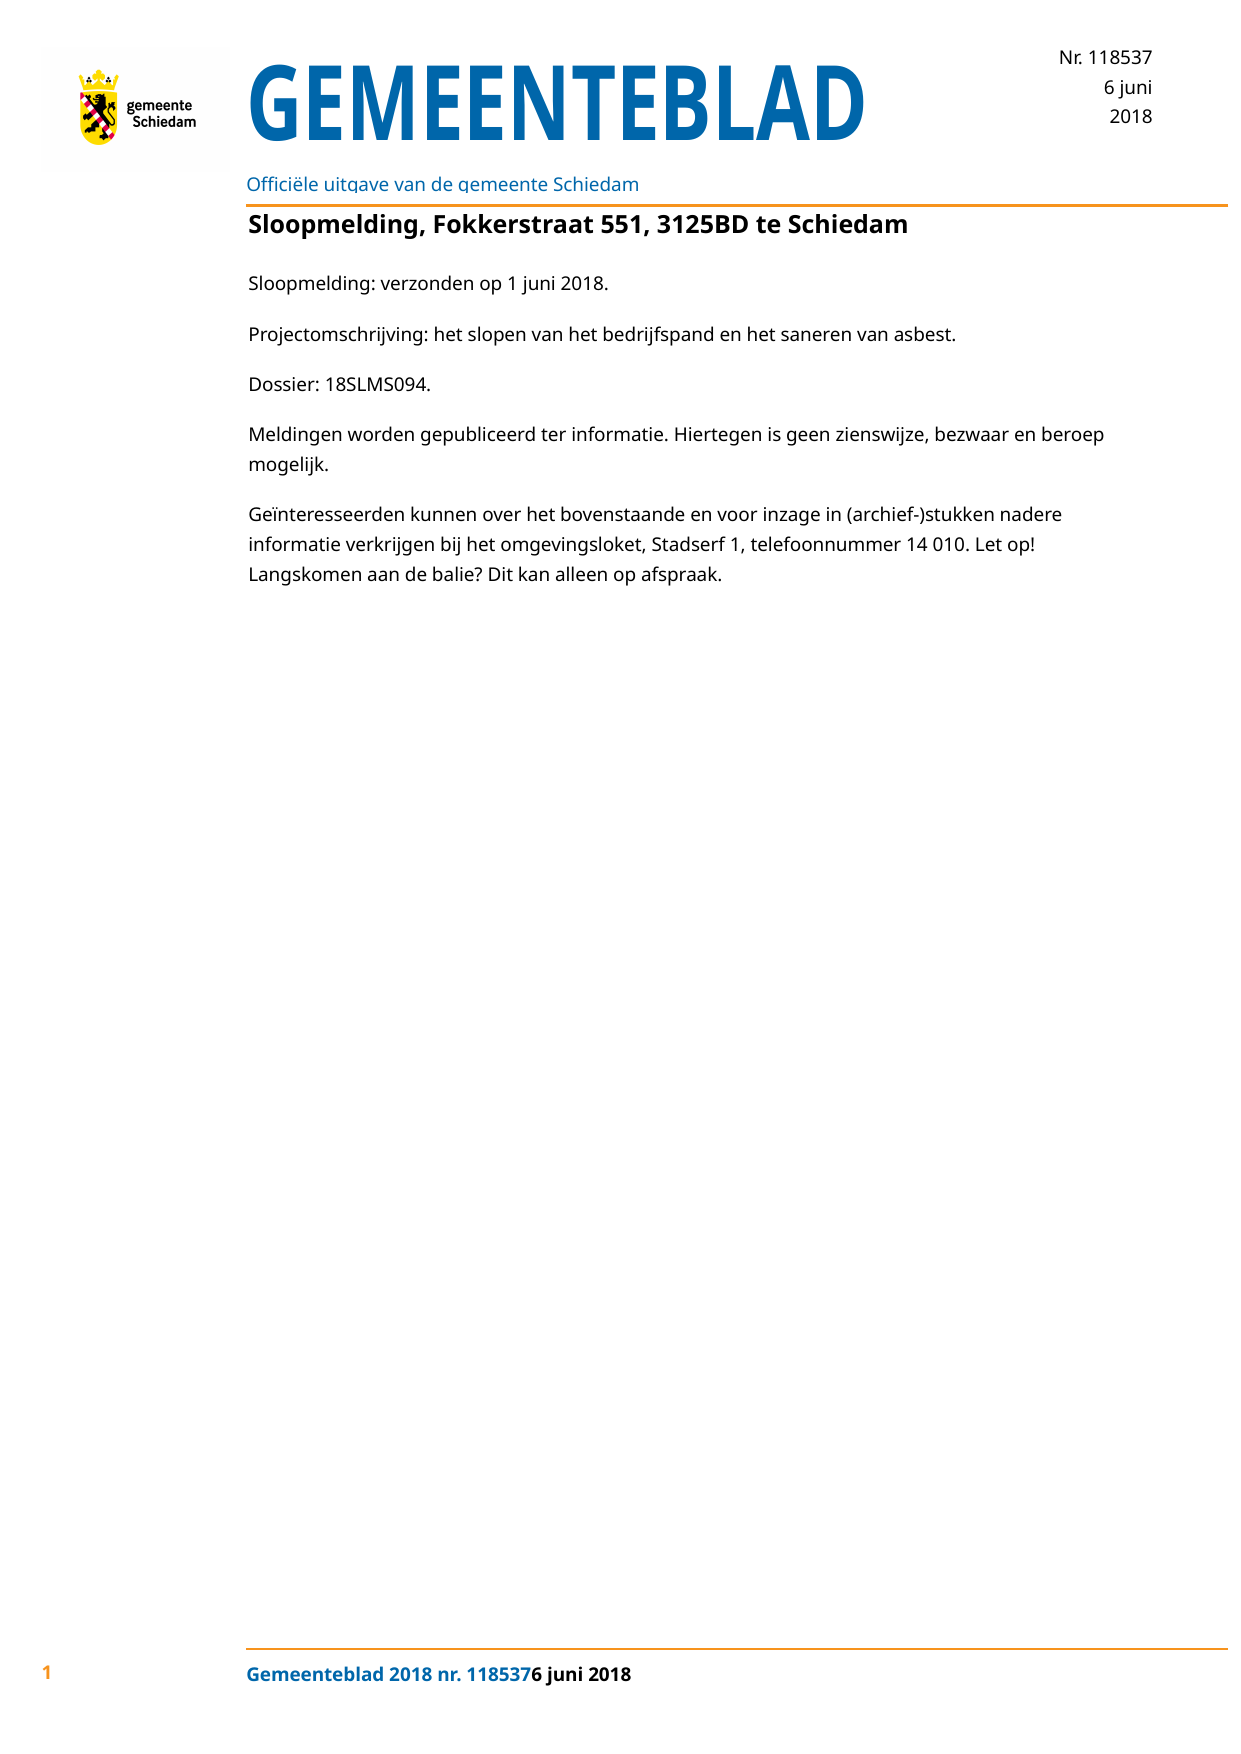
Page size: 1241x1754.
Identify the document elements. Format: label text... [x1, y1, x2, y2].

text Dossier: 18SLMS094. [248, 371, 1152, 397]
text Meldingen worden gepubliceerd ter informatie. Hiertegen is geen zienswijze, bezwaar en beroep mogelijk. [248, 422, 1152, 477]
picture [41, 47, 231, 172]
text Geïnteresseerden kunnen over het bovenstaande en voor inzage in (archief-)stukken nadere informatie verkrijgen bij het omgevingsloket, Stadserf 1, telefoonnummer 14 010. Let op! Langskomen aan de balie? Dit kan alleen op afspraak. [248, 502, 1152, 586]
text Sloopmelding: verzonden op 1 juni 2018. [248, 270, 1152, 296]
text Sloopmelding, Fokkerstraat 551, 3125BD te Schiedam [248, 207, 1152, 241]
text Projectomschrijving: het slopen van het bedrijfspand en het saneren van asbest. [248, 321, 1152, 346]
